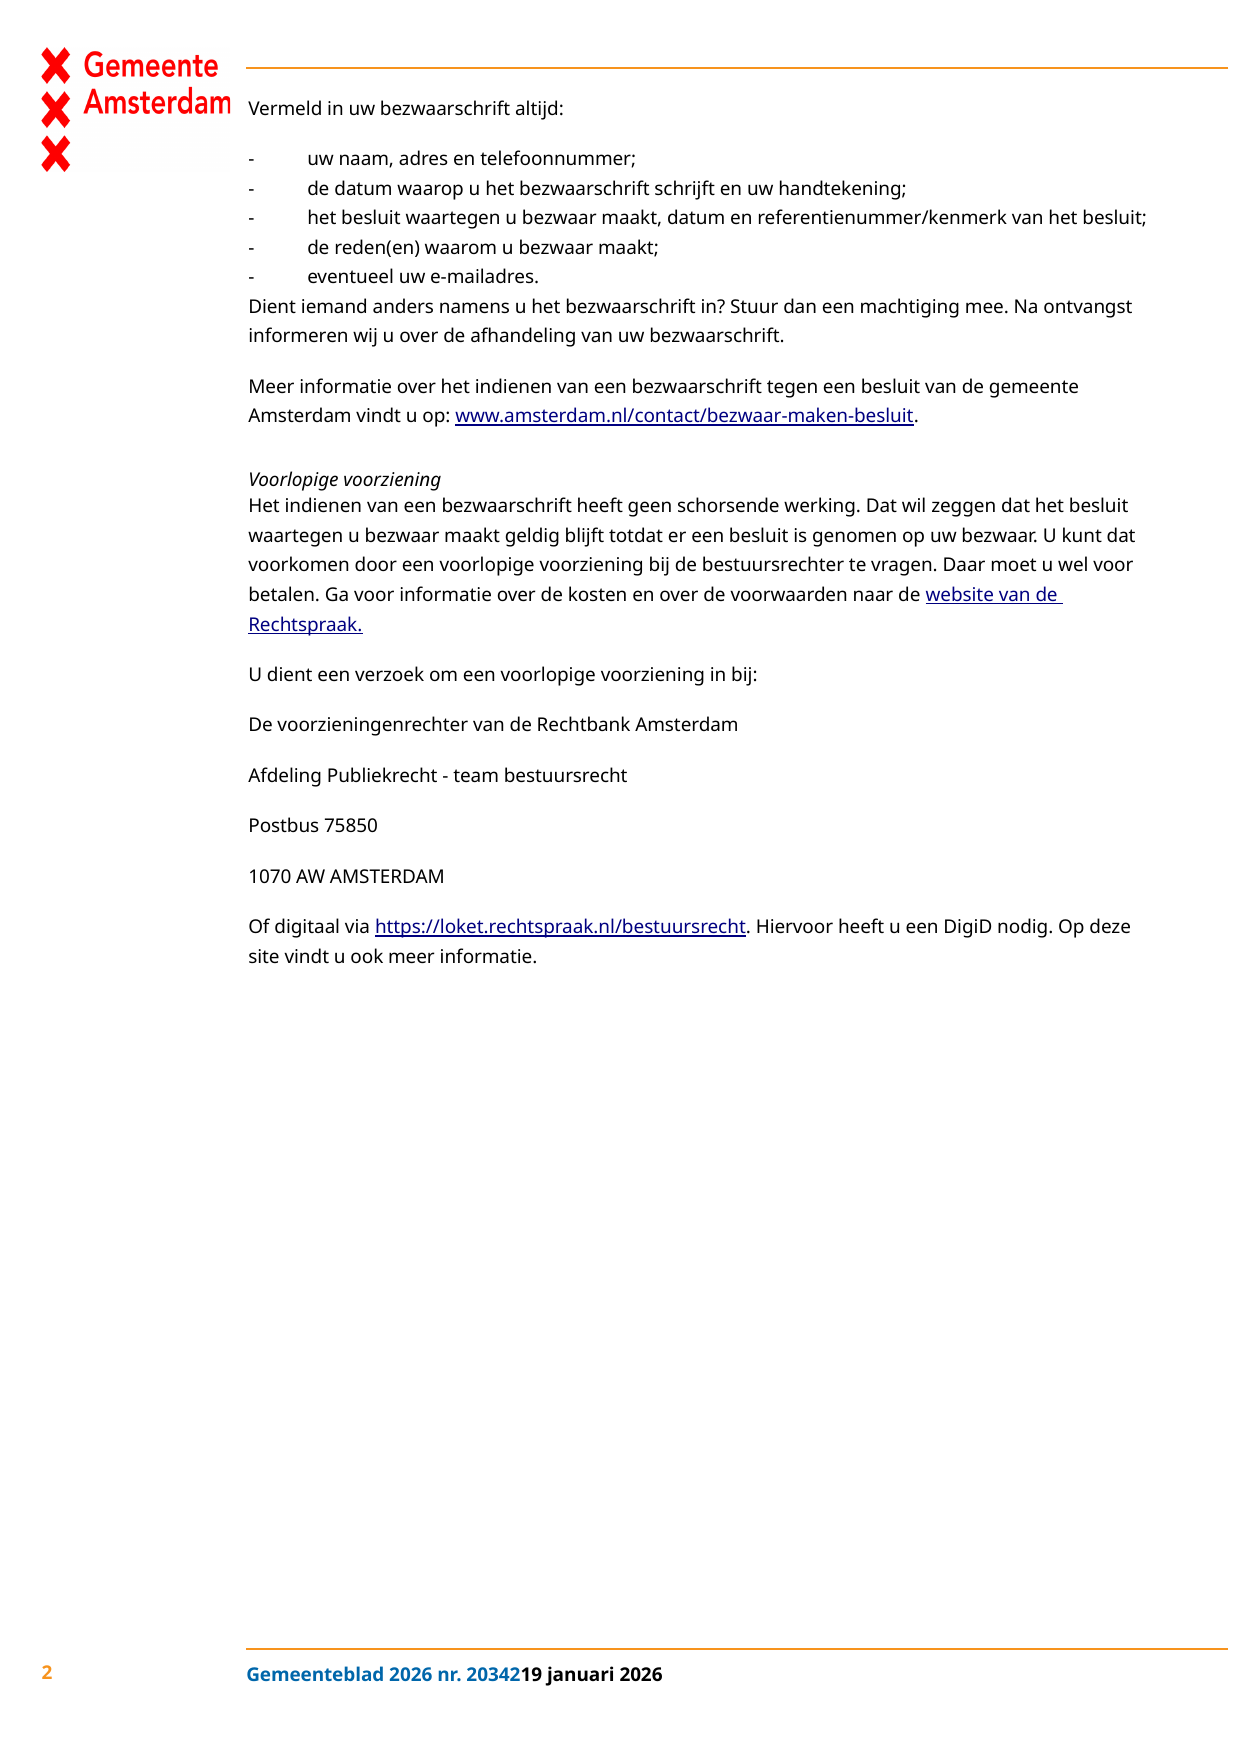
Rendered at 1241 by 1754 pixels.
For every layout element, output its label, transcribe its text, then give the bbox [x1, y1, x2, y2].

list eventueel uw e-mailadres. [248, 263, 1152, 289]
text Het indienen van een bezwaarschrift heeft geen schorsende werking. Dat wil zeggen dat het besluit waartegen u bezwaar maakt geldig blijft totdat er een besluit is genomen op uw bezwaar. U kunt dat voorkomen door een voorlopige voorziening bij de bestuursrechter te vragen. Daar moet u wel voor betalen. Ga voor informatie over de kosten en over de voorwaarden naar de website van de Rechtspraak. [248, 492, 1152, 636]
list de datum waarop u het bezwaarschrift schrijft en uw handtekening; [248, 175, 1152, 201]
text Meer informatie over het indienen van een bezwaarschrift tegen een besluit van de gemeente Amsterdam vindt u op: www.amsterdam.nl/contact/bezwaar-maken-besluit. [248, 373, 1152, 428]
text U dient een verzoek om een voorlopige voorziening in bij: [248, 661, 1152, 687]
text Vermeld in uw bezwaarschrift altijd: [248, 95, 1152, 121]
list het besluit waartegen u bezwaar maakt, datum en referentienummer/kenmerk van het besluit; [248, 204, 1152, 230]
text 1070 AW AMSTERDAM [248, 863, 1152, 888]
text Afdeling Publiekrecht - team bestuursrecht [248, 762, 1152, 788]
text Of digitaal via https://loket.rechtspraak.nl/bestuursrecht. Hiervoor heeft u een DigiD nodig. Op deze site vindt u ook meer informatie. [248, 913, 1152, 968]
list uw naam, adres en telefoonnummer; [248, 145, 1152, 171]
text Dient iemand anders namens u het bezwaarschrift in? Stuur dan een machtiging mee. Na ontvangst informeren wij u over de afhandeling van uw bezwaarschrift. [248, 293, 1152, 348]
text Voorlopige voorziening [248, 467, 1152, 492]
list de reden(en) waarom u bezwaar maakt; [248, 234, 1152, 260]
text De voorzieningenrechter van de Rechtbank Amsterdam [248, 712, 1152, 737]
picture [41, 47, 231, 172]
text Postbus 75850 [248, 812, 1152, 838]
